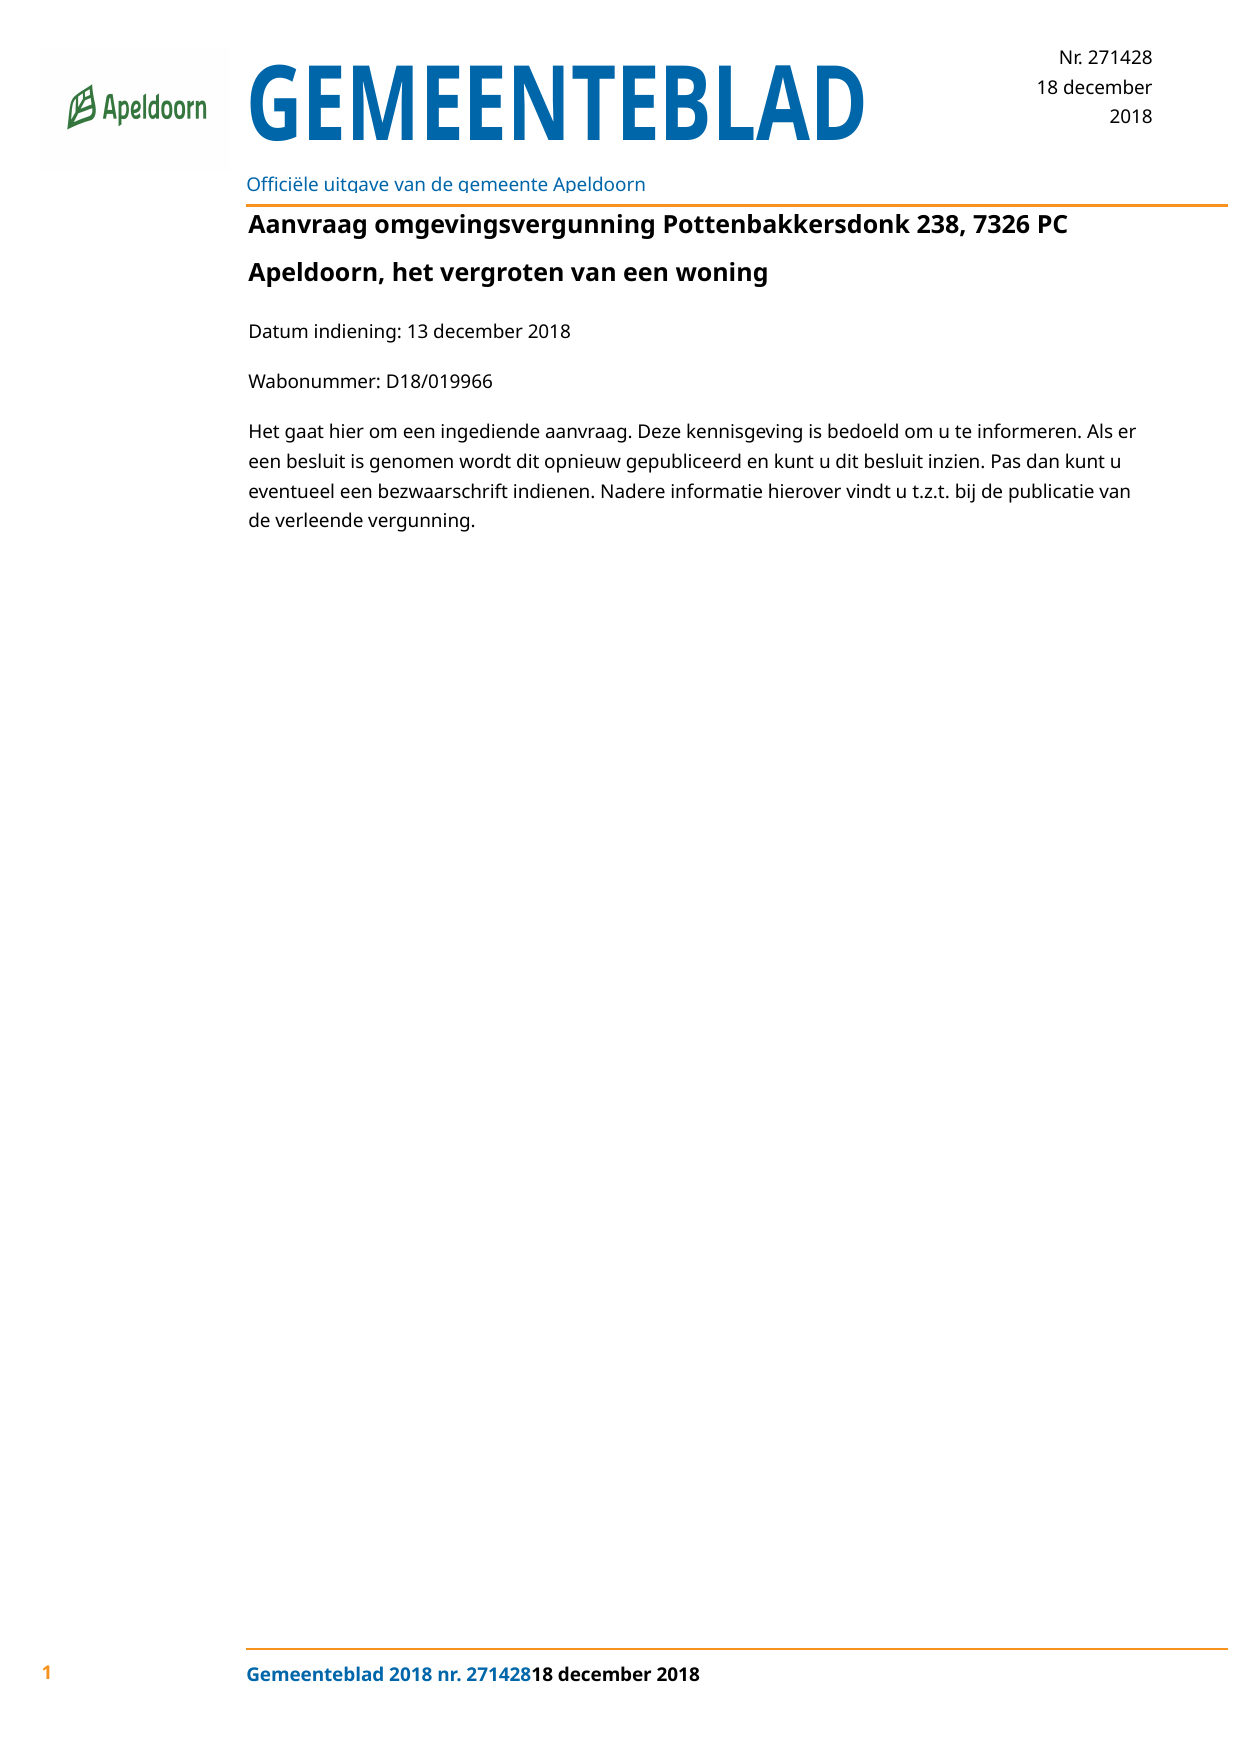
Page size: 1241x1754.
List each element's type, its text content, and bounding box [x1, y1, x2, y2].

picture [41, 47, 231, 172]
text Aanvraag omgevingsvergunning Pottenbakkersdonk 238, 7326 PC Apeldoorn, het vergroten van een woning [248, 207, 1152, 288]
text Wabonummer: D18/019966 [248, 368, 1152, 394]
text Datum indiening: 13 december 2018 [248, 318, 1152, 344]
text Het gaat hier om een ingediende aanvraag. Deze kennisgeving is bedoeld om u te informeren. Als er een besluit is genomen wordt dit opnieuw gepubliceerd en kunt u dit besluit inzien. Pas dan kunt u eventueel een bezwaarschrift indienen. Nadere informatie hierover vindt u t.z.t. bij de publicatie van de verleende vergunning. [248, 419, 1152, 533]
